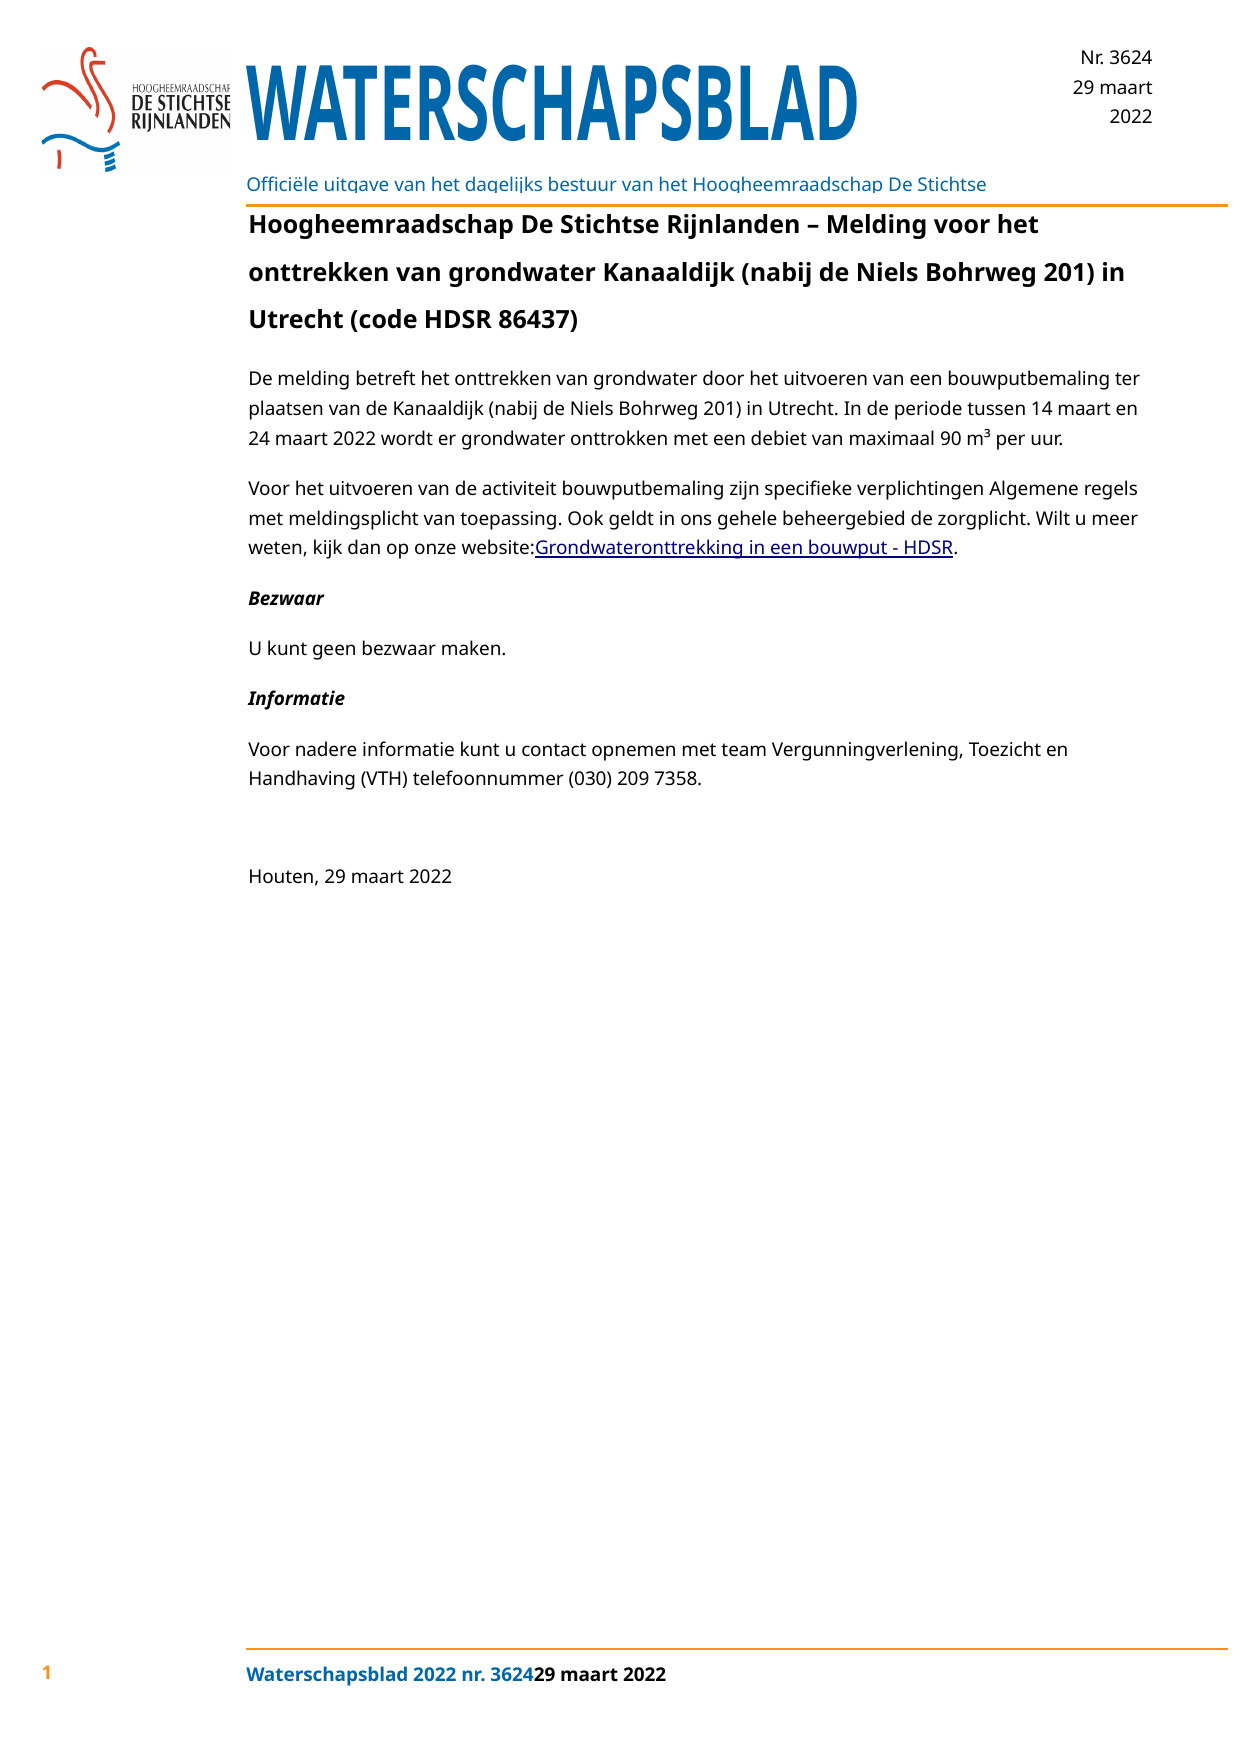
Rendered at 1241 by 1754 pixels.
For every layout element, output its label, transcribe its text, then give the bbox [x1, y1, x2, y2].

text De melding betreft het onttrekken van grondwater door het uitvoeren van een bouwputbemaling ter plaatsen van de Kanaaldijk (nabij de Niels Bohrweg 201) in Utrecht. In de periode tussen 14 maart en 24 maart 2022 wordt er grondwater onttrokken met een debiet van maximaal 90 m³ per uur. [248, 366, 1152, 450]
text U kunt geen bezwaar maken. [248, 635, 1152, 661]
text Hoogheemraadschap De Stichtse Rijnlanden – Melding voor het onttrekken van grondwater Kanaaldijk (nabij de Niels Bohrweg 201) in Utrecht (code HDSR 86437) [248, 207, 1152, 336]
text Bezwaar [248, 585, 1152, 610]
text Informatie [248, 686, 1152, 711]
text Voor nadere informatie kunt u contact opnemen met team Vergunningverlening, Toezicht en Handhaving (VTH) telefoonnummer (030) 209 7358. [248, 736, 1152, 791]
text Houten, 29 maart 2022 [248, 864, 1152, 889]
picture [41, 47, 231, 172]
text Voor het uitvoeren van de activiteit bouwputbemaling zijn specifieke verplichtingen Algemene regels met meldingsplicht van toepassing. Ook geldt in ons gehele beheergebied de zorgplicht. Wilt u meer weten, kijk dan op onze website:Grondwateronttrekking in een bouwput - HDSR. [248, 475, 1152, 560]
